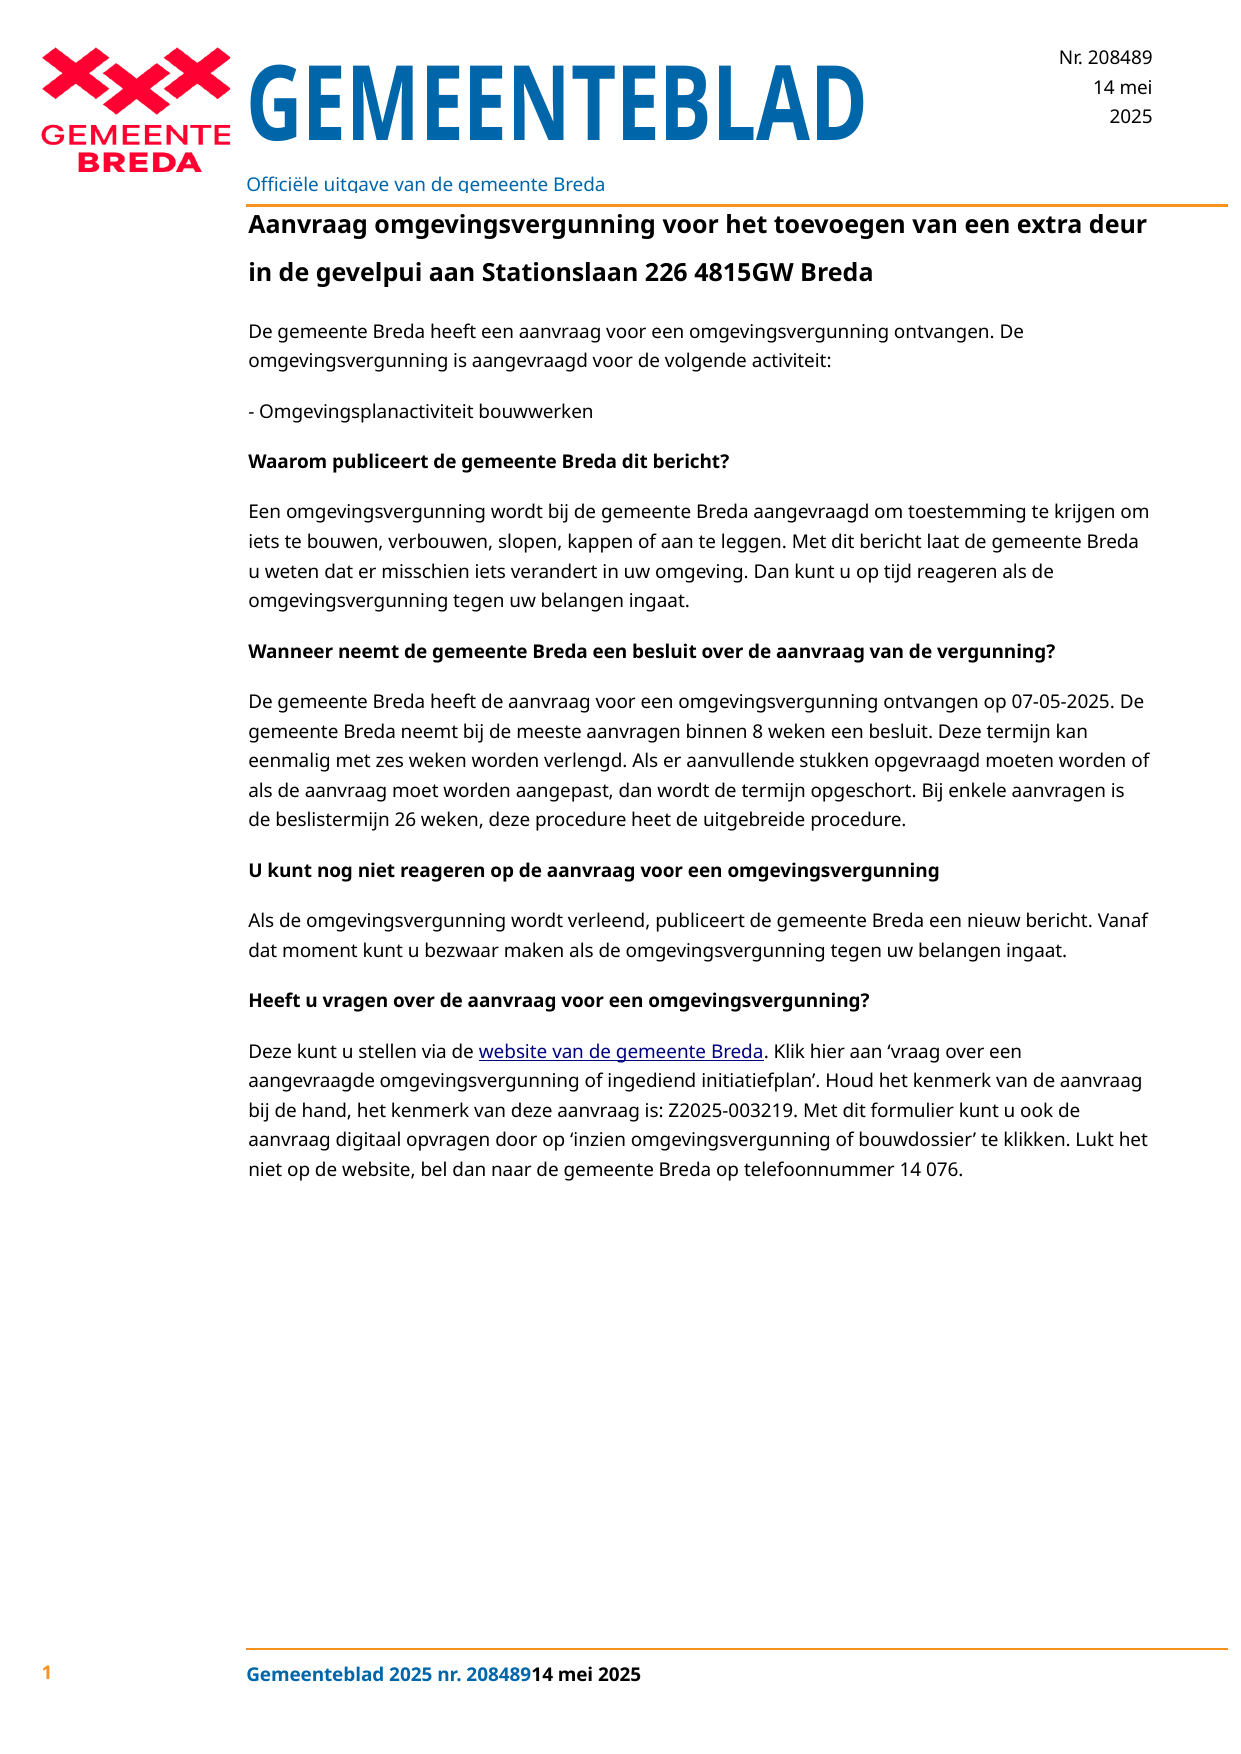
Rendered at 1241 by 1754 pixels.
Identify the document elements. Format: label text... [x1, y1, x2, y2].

text Heeft u vragen over de aanvraag voor een omgevingsvergunning? [248, 987, 1152, 1013]
text U kunt nog niet reageren op de aanvraag voor een omgevingsvergunning [248, 857, 1152, 883]
text Waarom publiceert de gemeente Breda dit bericht? [248, 448, 1152, 474]
text De gemeente Breda heeft de aanvraag voor een omgevingsvergunning ontvangen op 07-05-2025. De gemeente Breda neemt bij de meeste aanvragen binnen 8 weken een besluit. Deze termijn kan eenmalig met zes weken worden verlengd. Als er aanvullende stukken opgevraagd moeten worden of als de aanvraag moet worden aangepast, dan wordt de termijn opgeschort. Bij enkele aanvragen is de beslistermijn 26 weken, deze procedure heet de uitgebreide procedure. [248, 688, 1152, 832]
text Als de omgevingsvergunning wordt verleend, publiceert de gemeente Breda een nieuw bericht. Vanaf dat moment kunt u bezwaar maken als de omgevingsvergunning tegen uw belangen ingaat. [248, 907, 1152, 963]
text Een omgevingsvergunning wordt bij de gemeente Breda aangevraagd om toestemming te krijgen om iets te bouwen, verbouwen, slopen, kappen of aan te leggen. Met dit bericht laat de gemeente Breda u weten dat er misschien iets verandert in uw omgeving. Dan kunt u op tijd reageren als de omgevingsvergunning tegen uw belangen ingaat. [248, 499, 1152, 613]
text Aanvraag omgevingsvergunning voor het toevoegen van een extra deur in de gevelpui aan Stationslaan 226 4815GW Breda [248, 207, 1152, 288]
picture [41, 47, 231, 172]
text Wanneer neemt de gemeente Breda een besluit over de aanvraag van de vergunning? [248, 638, 1152, 664]
text De gemeente Breda heeft een aanvraag voor een omgevingsvergunning ontvangen. De omgevingsvergunning is aangevraagd voor de volgende activiteit: [248, 318, 1152, 373]
text - Omgevingsplanactiviteit bouwwerken [248, 398, 1152, 424]
text Deze kunt u stellen via de website van de gemeente Breda. Klik hier aan ‘vraag over een aangevraagde omgevingsvergunning of ingediend initiatiefplan’. Houd het kenmerk van de aanvraag bij de hand, het kenmerk van deze aanvraag is: Z2025-003219. Met dit formulier kunt u ook de aanvraag digitaal opvragen door op ‘inzien omgevingsvergunning of bouwdossier’ te klikken. Lukt het niet op de website, bel dan naar de gemeente Breda op telefoonnummer 14 076. [248, 1038, 1152, 1182]
